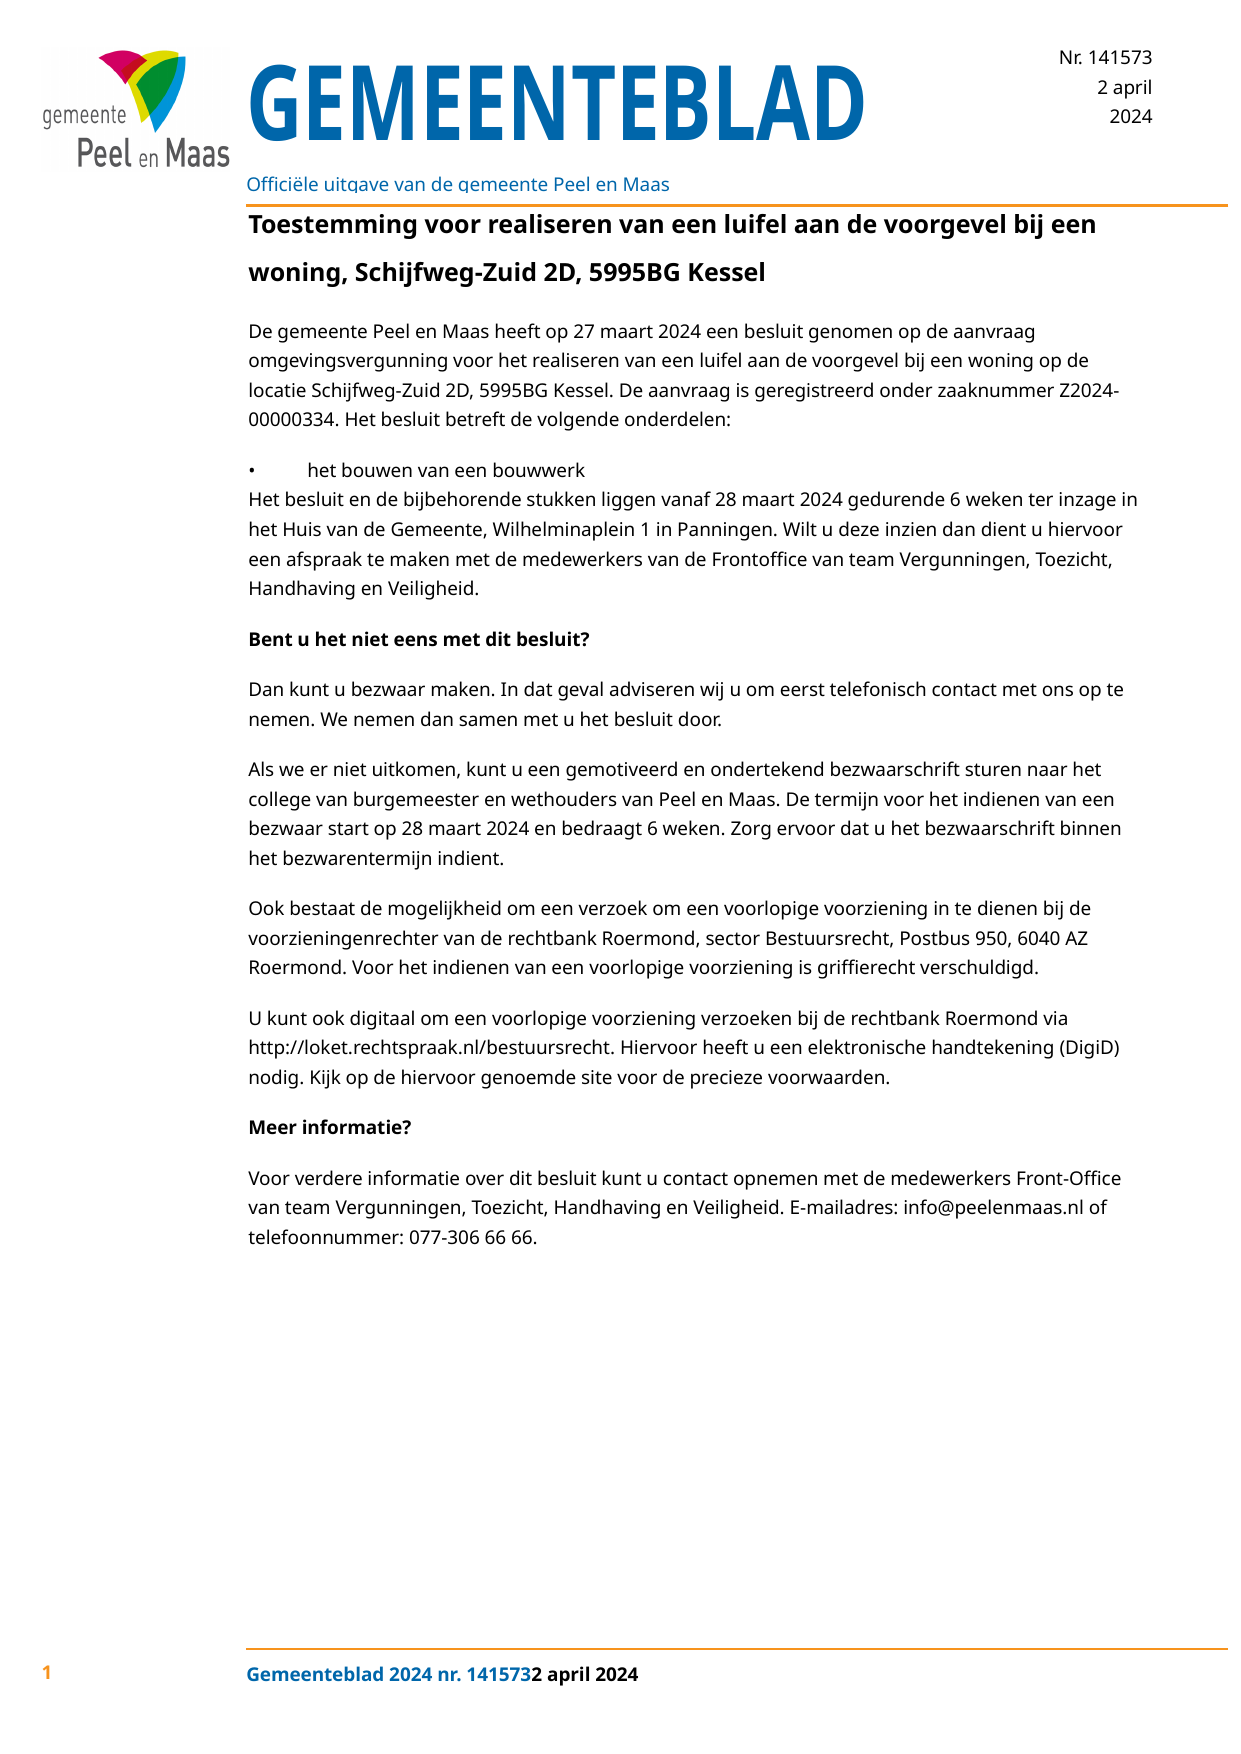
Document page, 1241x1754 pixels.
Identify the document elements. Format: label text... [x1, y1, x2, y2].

picture [41, 47, 231, 172]
text Dan kunt u bezwaar maken. In dat geval adviseren wij u om eerst telefonisch contact met ons op te nemen. We nemen dan samen met u het besluit door. [248, 676, 1152, 732]
text Als we er niet uitkomen, kunt u een gemotiveerd en ondertekend bezwaarschrift sturen naar het college van burgemeester en wethouders van Peel en Maas. De termijn voor het indienen van een bezwaar start op 28 maart 2024 en bedraagt 6 weken. Zorg ervoor dat u het bezwaarschrift binnen het bezwarentermijn indient. [248, 756, 1152, 871]
text U kunt ook digitaal om een voorlopige voorziening verzoeken bij de rechtbank Roermond via http://loket.rechtspraak.nl/bestuursrecht. Hiervoor heeft u een elektronische handtekening (DigiD) nodig. Kijk op de hiervoor genoemde site voor de precieze voorwaarden. [248, 1005, 1152, 1090]
text Meer informatie? [248, 1114, 1152, 1140]
text Toestemming voor realiseren van een luifel aan de voorgevel bij een woning, Schijfweg-Zuid 2D, 5995BG Kessel [248, 207, 1152, 288]
text Bent u het niet eens met dit besluit? [248, 626, 1152, 652]
text De gemeente Peel en Maas heeft op 27 maart 2024 een besluit genomen op de aanvraag omgevingsvergunning voor het realiseren van een luifel aan de voorgevel bij een woning op de locatie Schijfweg-Zuid 2D, 5995BG Kessel. De aanvraag is geregistreerd onder zaaknummer Z2024-00000334. Het besluit betreft de volgende onderdelen: [248, 318, 1152, 432]
text Ook bestaat de mogelijkheid om een verzoek om een voorlopige voorziening in te dienen bij de voorzieningenrechter van de rechtbank Roermond, sector Bestuursrecht, Postbus 950, 6040 AZ Roermond. Voor het indienen van een voorlopige voorziening is griffierecht verschuldigd. [248, 895, 1152, 980]
text Het besluit en de bijbehorende stukken liggen vanaf 28 maart 2024 gedurende 6 weken ter inzage in het Huis van de Gemeente, Wilhelminaplein 1 in Panningen. Wilt u deze inzien dan dient u hiervoor een afspraak te maken met de medewerkers van de Frontoffice van team Vergunningen, Toezicht, Handhaving en Veiligheid. [248, 487, 1152, 601]
text Voor verdere informatie over dit besluit kunt u contact opnemen met de medewerkers Front-Office van team Vergunningen, Toezicht, Handhaving en Veiligheid. E-mailadres: info@peelenmaas.nl of telefoonnummer: 077-306 66 66. [248, 1165, 1152, 1250]
list het bouwen van een bouwwerk [248, 457, 1152, 483]
